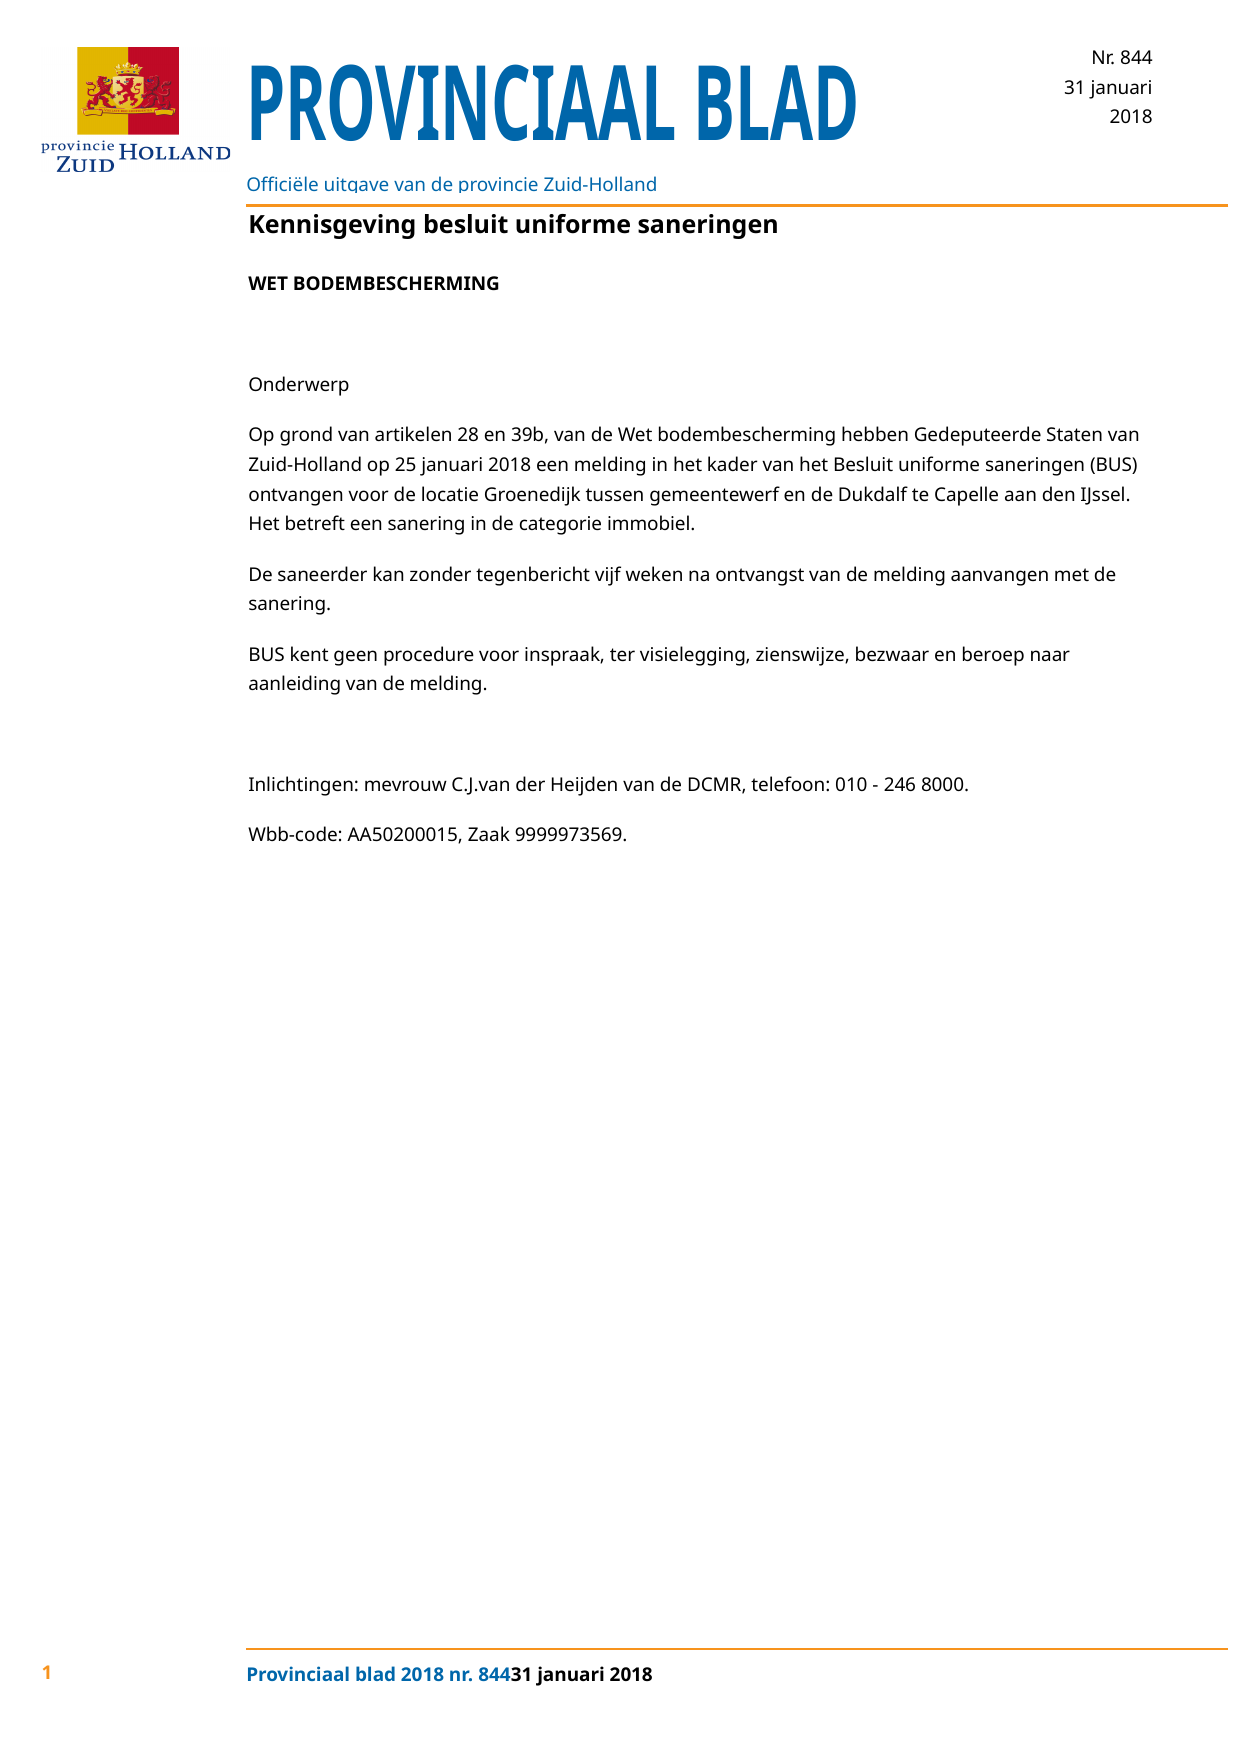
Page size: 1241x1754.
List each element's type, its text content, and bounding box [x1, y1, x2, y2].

text Onderwerp [248, 371, 1152, 397]
text WET BODEMBESCHERMING [248, 270, 1152, 296]
text De saneerder kan zonder tegenbericht vijf weken na ontvangst van de melding aanvangen met de sanering. [248, 561, 1152, 616]
picture [41, 47, 231, 172]
text Op grond van artikelen 28 en 39b, van de Wet bodembescherming hebben Gedeputeerde Staten van Zuid-Holland op 25 januari 2018 een melding in het kader van het Besluit uniforme saneringen (BUS) ontvangen voor de locatie Groenedijk tussen gemeentewerf en de Dukdalf te Capelle aan den IJssel. Het betreft een sanering in de categorie immobiel. [248, 422, 1152, 536]
text Wbb-code: AA50200015, Zaak 9999973569. [248, 822, 1152, 847]
text Kennisgeving besluit uniforme saneringen [248, 207, 1152, 241]
text Inlichtingen: mevrouw C.J.van der Heijden van de DCMR, telefoon: 010 - 246 8000. [248, 771, 1152, 797]
text BUS kent geen procedure voor inspraak, ter visielegging, zienswijze, bezwaar en beroep naar aanleiding van de melding. [248, 641, 1152, 696]
